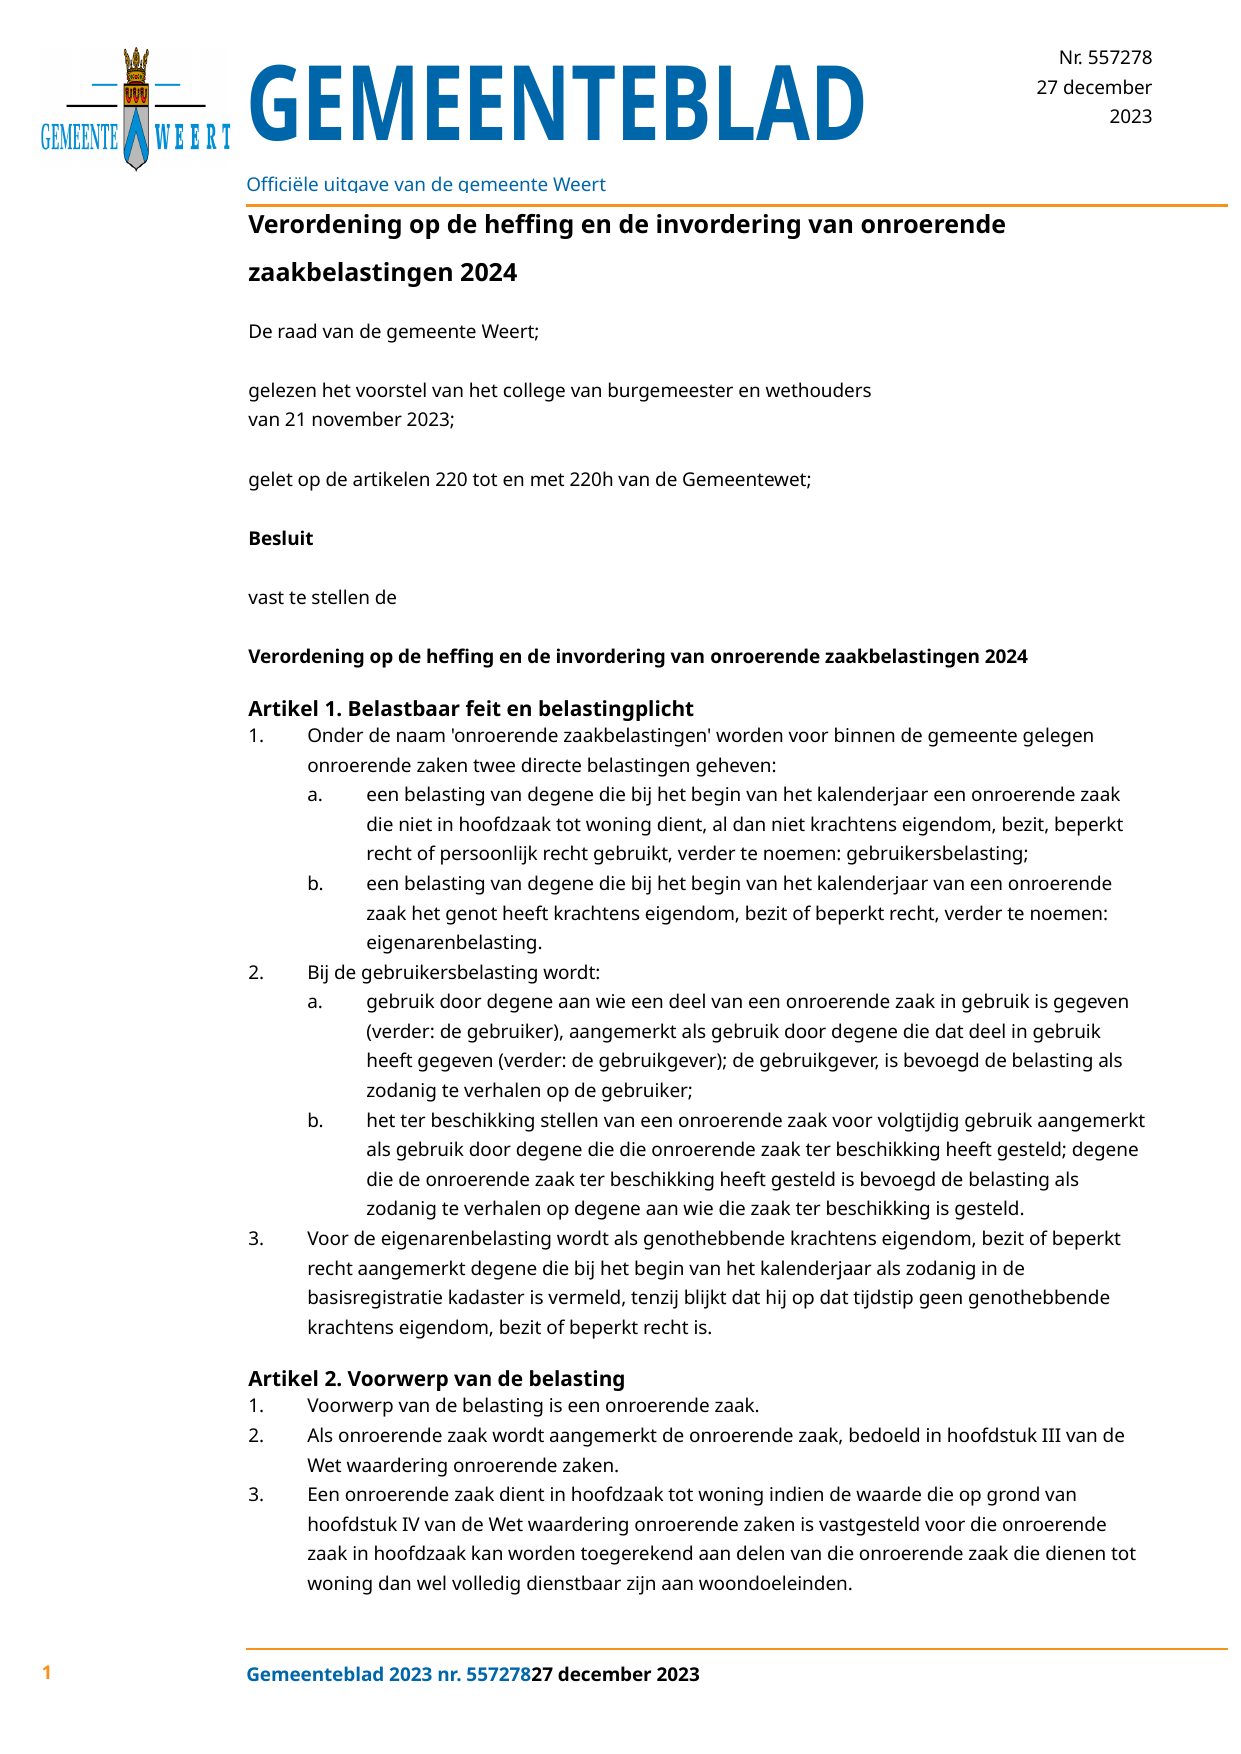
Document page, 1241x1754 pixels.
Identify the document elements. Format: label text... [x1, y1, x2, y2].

list Een onroerende zaak dient in hoofdzaak tot woning indien de waarde die op grond van hoofdstuk IV van de Wet waardering onroerende zaken is vastgesteld voor die onroerende zaak in hoofdzaak kan worden toegerekend aan delen van die onroerende zaak die dienen tot woning dan wel volledig dienstbaar zijn aan woondoeleinden. [248, 1481, 1152, 1596]
text gelet op de artikelen 220 tot en met 220h van de Gemeentewet; [248, 466, 1152, 492]
text Artikel 1. Belastbaar feit en belastingplicht [248, 694, 1152, 722]
list Onder de naam 'onroerende zaakbelastingen' worden voor binnen de gemeente gelegen onroerende zaken twee directe belastingen geheven: [248, 722, 1152, 777]
text Artikel 2. Voorwerp van de belasting [248, 1364, 1152, 1393]
text Verordening op de heffing en de invordering van onroerende zaakbelastingen 2024 [248, 643, 1152, 669]
list het ter beschikking stellen van een onroerende zaak voor volgtijdig gebruik aangemerkt als gebruik door degene die die onroerende zaak ter beschikking heeft gesteld; degene die de onroerende zaak ter beschikking heeft gesteld is bevoegd de belasting als zodanig te verhalen op degene aan wie die zaak ter beschikking is gesteld. [307, 1107, 1152, 1221]
text Verordening op de heffing en de invordering van onroerende zaakbelastingen 2024 [248, 207, 1152, 288]
list Bij de gebruikersbelasting wordt: [248, 959, 1152, 984]
text gelezen het voorstel van het college van burgemeester en wethouders [248, 377, 1152, 403]
text vast te stellen de [248, 584, 1152, 610]
list Voorwerp van de belasting is een onroerende zaak. [248, 1393, 1152, 1418]
list gebruik door degene aan wie een deel van een onroerende zaak in gebruik is gegeven (verder: de gebruiker), aangemerkt als gebruik door degene die dat deel in gebruik heeft gegeven (verder: de gebruikgever); de gebruikgever, is bevoegd de belasting als zodanig te verhalen op de gebruiker; [307, 988, 1152, 1103]
list Als onroerende zaak wordt aangemerkt de onroerende zaak, bedoeld in hoofdstuk III van de Wet waardering onroerende zaken. [248, 1422, 1152, 1478]
list een belasting van degene die bij het begin van het kalenderjaar van een onroerende zaak het genot heeft krachtens eigendom, bezit of beperkt recht, verder te noemen: eigenarenbelasting. [307, 870, 1152, 955]
text Besluit [248, 525, 1152, 551]
list een belasting van degene die bij het begin van het kalenderjaar een onroerende zaak die niet in hoofdzaak tot woning dient, al dan niet krachtens eigendom, bezit, beperkt recht of persoonlijk recht gebruikt, verder te noemen: gebruikersbelasting; [307, 781, 1152, 866]
picture [41, 47, 231, 172]
text De raad van de gemeente Weert; [248, 318, 1152, 344]
list Voor de eigenarenbelasting wordt als genothebbende krachtens eigendom, bezit of beperkt recht aangemerkt degene die bij het begin van het kalenderjaar als zodanig in de basisregistratie kadaster is vermeld, tenzij blijkt dat hij op dat tijdstip geen genothebbende krachtens eigendom, bezit of beperkt recht is. [248, 1225, 1152, 1339]
text van 21 november 2023; [248, 407, 1152, 432]
